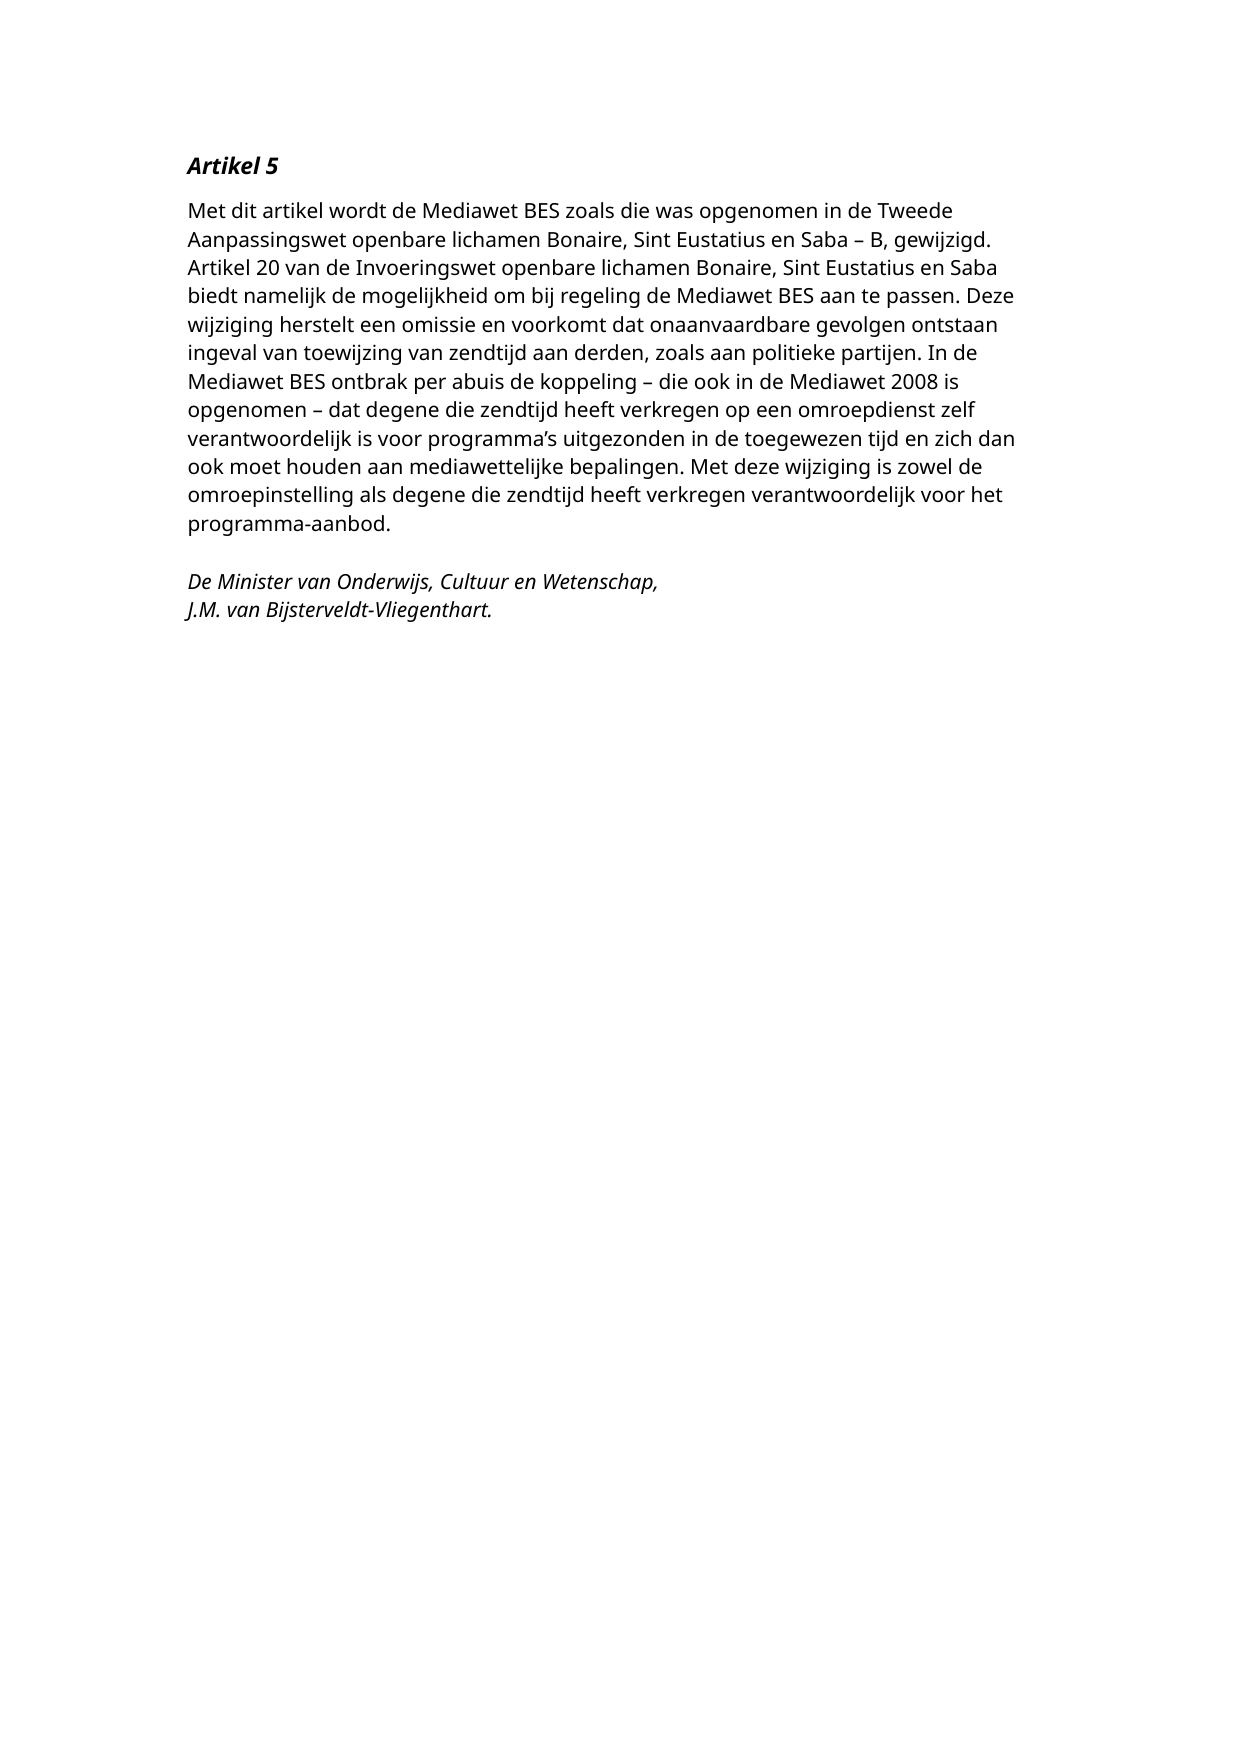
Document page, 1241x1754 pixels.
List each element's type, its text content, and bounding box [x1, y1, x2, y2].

text J.M. van Bijsterveldt-Vliegenthart. [187, 595, 1053, 624]
text De Minister van Onderwijs, Cultuur en Wetenschap, [187, 567, 1053, 595]
text Met dit artikel wordt de Mediawet BES zoals die was opgenomen in de Tweede Aanpassingswet openbare lichamen Bonaire, Sint Eustatius en Saba – B, gewijzigd. Artikel 20 van de Invoeringswet openbare lichamen Bonaire, Sint Eustatius en Saba biedt namelijk de mogelijkheid om bij regeling de Mediawet BES aan te passen. Deze wijziging herstelt een omissie en voorkomt dat onaanvaardbare gevolgen ontstaan ingeval van toewijzing van zendtijd aan derden, zoals aan politieke partijen. In de Mediawet BES ontbrak per abuis de koppeling – die ook in de Mediawet 2008 is opgenomen – dat degene die zendtijd heeft verkregen op een omroepdienst zelf verantwoordelijk is voor programma’s uitgezonden in de toegewezen tijd en zich dan ook moet houden aan mediawettelijke bepalingen. Met deze wijziging is zowel de omroepinstelling als degene die zendtijd heeft verkregen verantwoordelijk voor het programma-aanbod. [187, 196, 1053, 537]
subtitle Artikel 5 [187, 150, 1053, 181]
